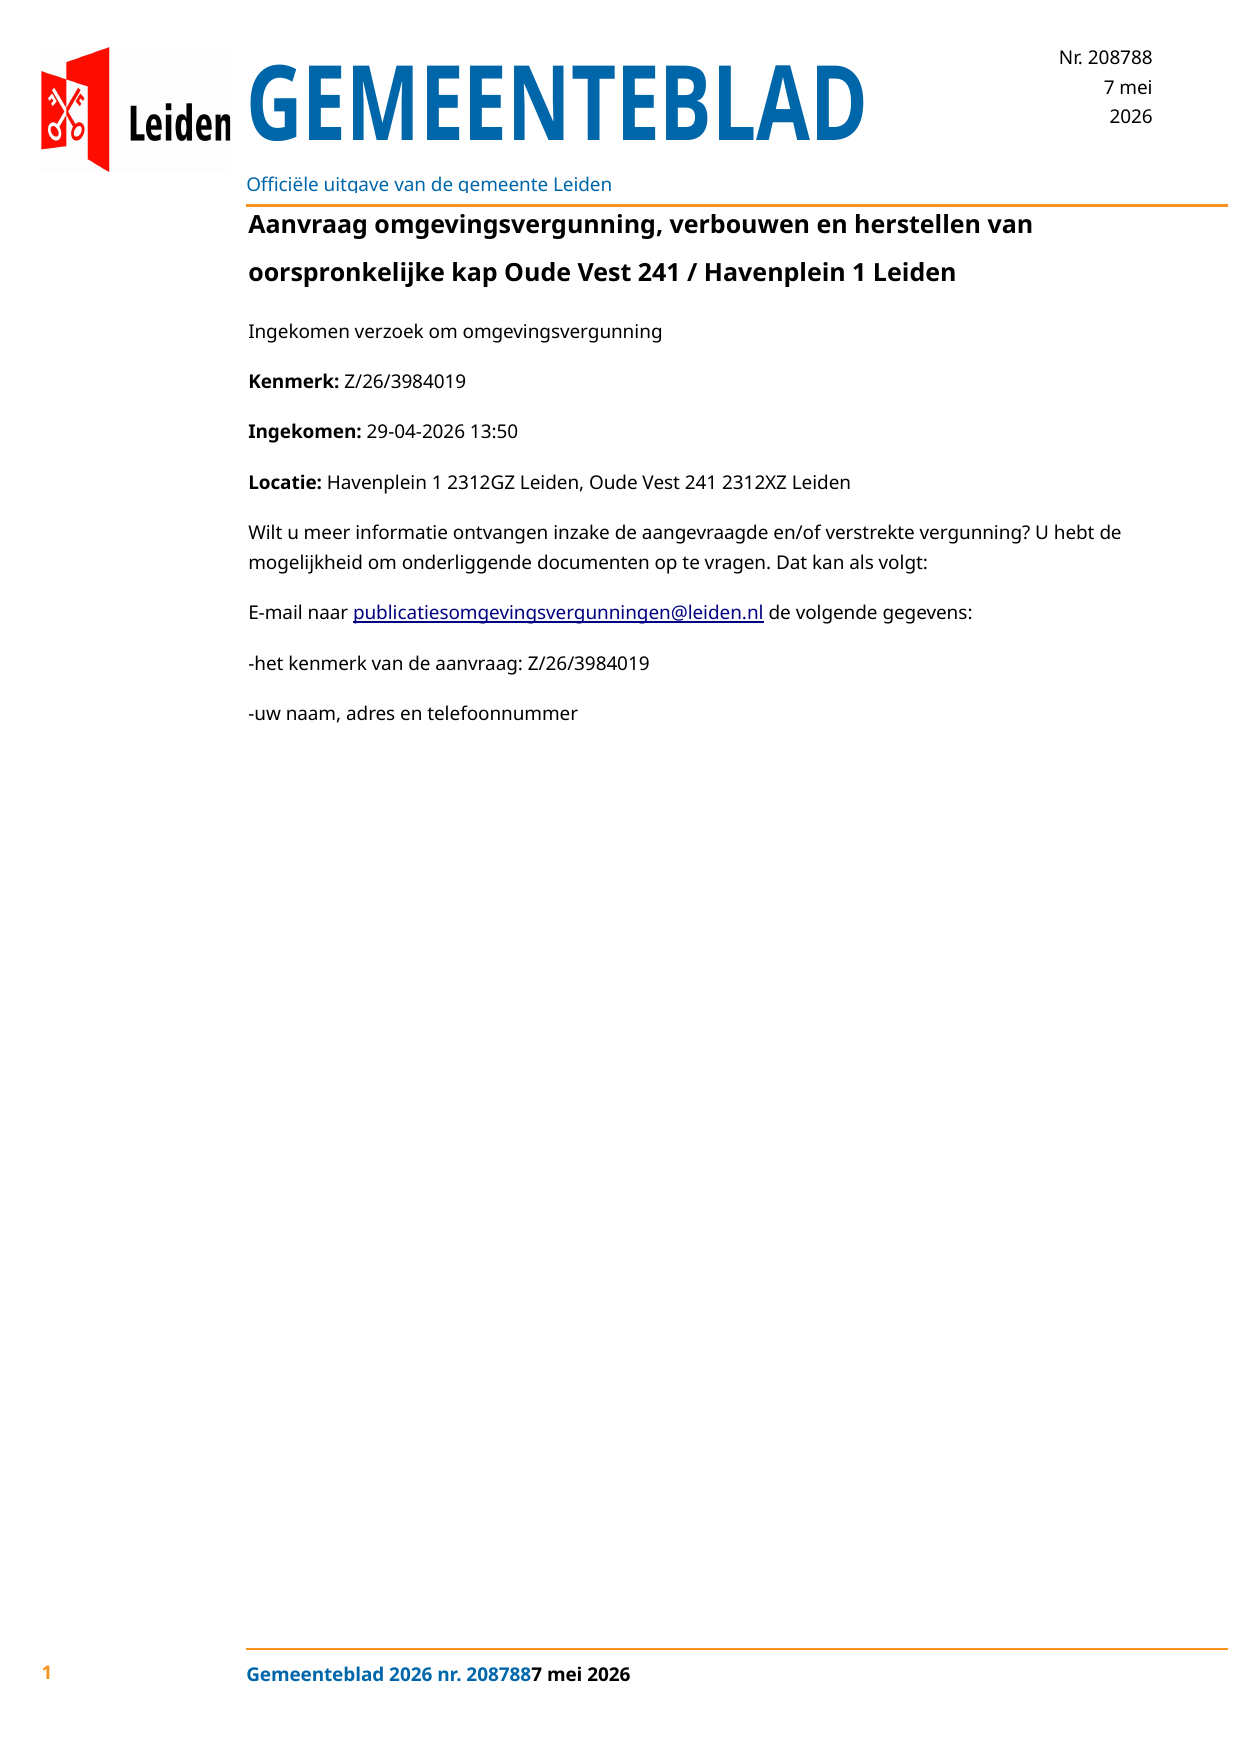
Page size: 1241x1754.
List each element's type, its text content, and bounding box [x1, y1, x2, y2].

text Kenmerk: Z/26/3984019 [248, 368, 1152, 394]
text E-mail naar publicatiesomgevingsvergunningen@leiden.nl de volgende gegevens: [248, 599, 1152, 625]
text Wilt u meer informatie ontvangen inzake de aangevraagde en/of verstrekte vergunning? U hebt de mogelijkheid om onderliggende documenten op te vragen. Dat kan als volgt: [248, 519, 1152, 575]
text -uw naam, adres en telefoonnummer [248, 700, 1152, 726]
text Aanvraag omgevingsvergunning, verbouwen en herstellen van oorspronkelijke kap Oude Vest 241 / Havenplein 1 Leiden [248, 207, 1152, 288]
text Ingekomen: 29-04-2026 13:50 [248, 419, 1152, 444]
text Ingekomen verzoek om omgevingsvergunning [248, 318, 1152, 344]
text -het kenmerk van de aanvraag: Z/26/3984019 [248, 650, 1152, 676]
picture [41, 47, 231, 172]
text Locatie: Havenplein 1 2312GZ Leiden, Oude Vest 241 2312XZ Leiden [248, 469, 1152, 495]
